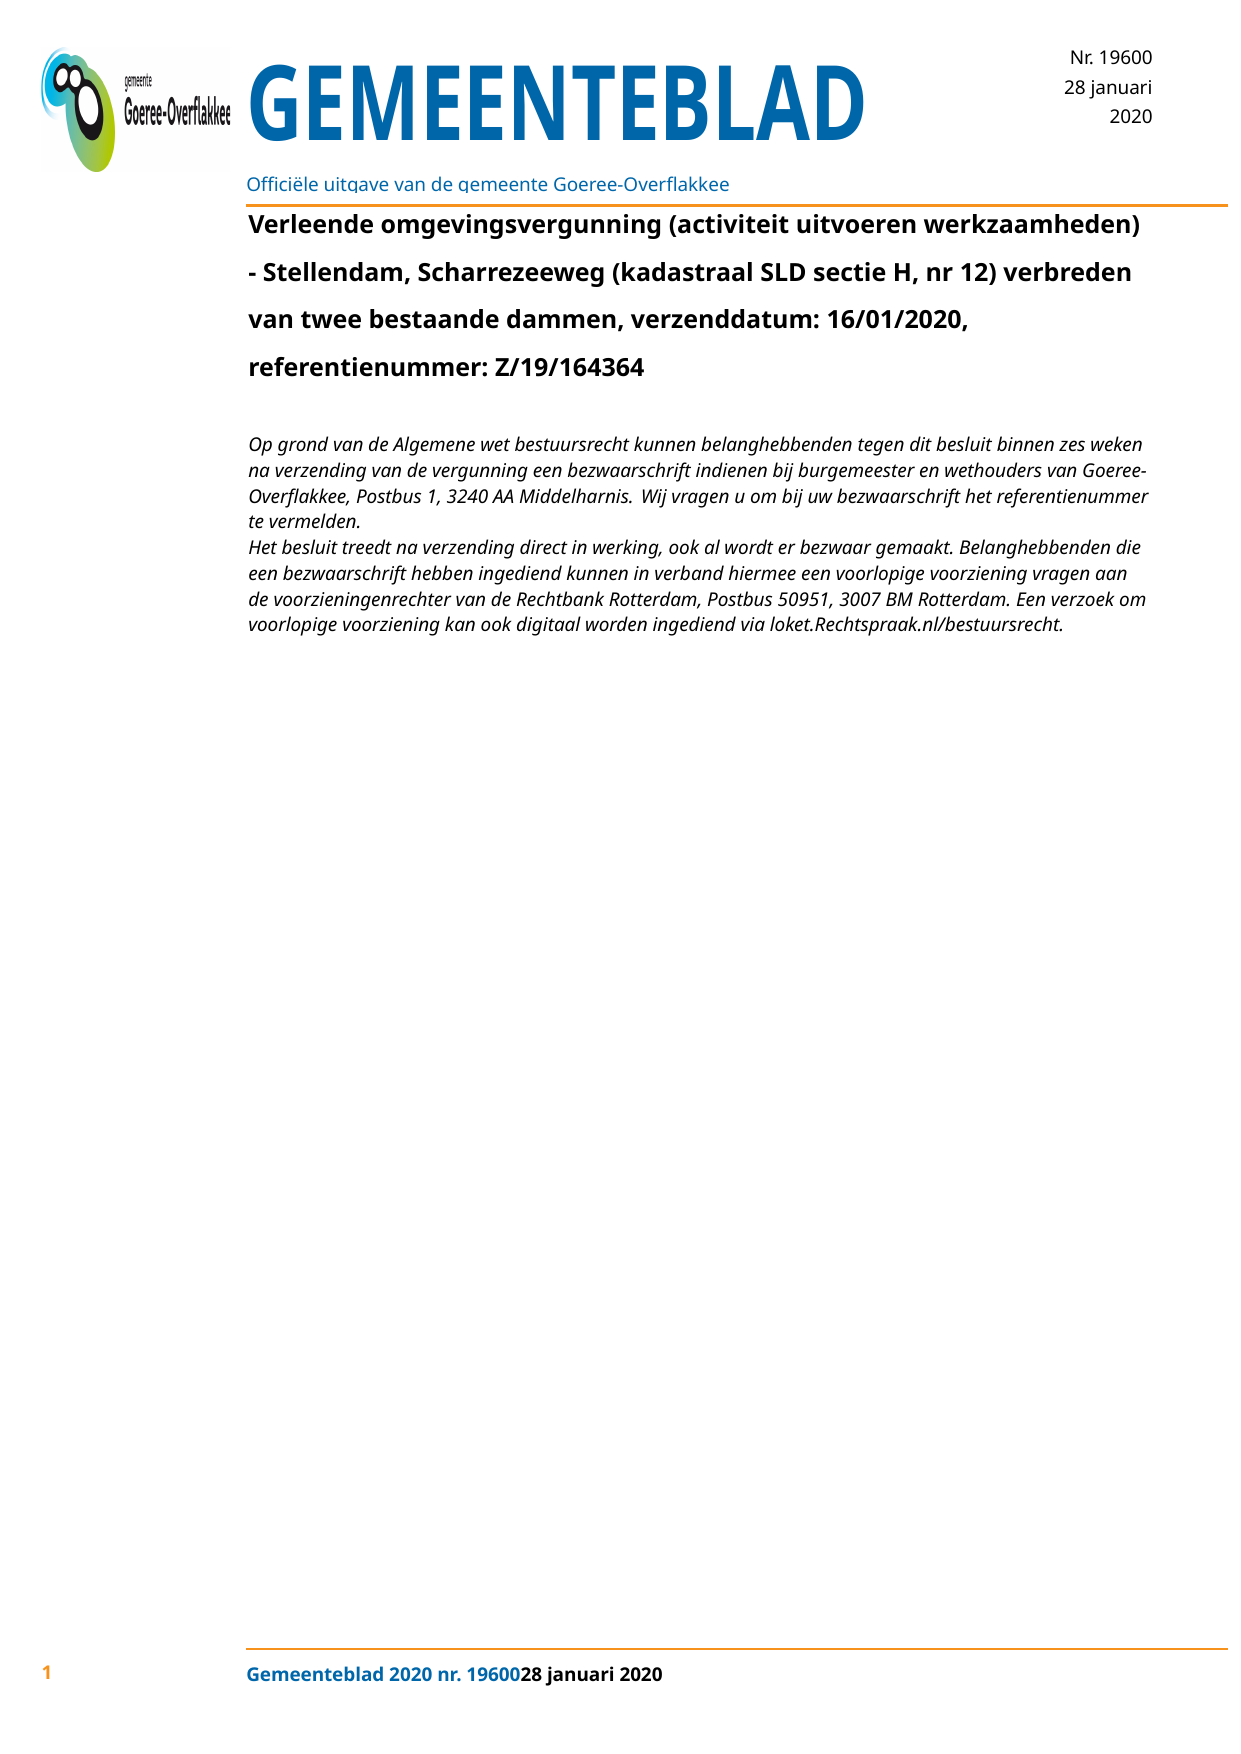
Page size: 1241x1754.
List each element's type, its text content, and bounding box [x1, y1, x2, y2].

text Op grond van de Algemene wet bestuursrecht kunnen belanghebbenden tegen dit besluit binnen zes weken na verzending van de vergunning een bezwaarschrift indienen bij burgemeester en wethouders van Goeree-Overflakkee, Postbus 1, 3240 AA Middelharnis. Wij vragen u om bij uw bezwaarschrift het referentienummer te vermelden. [248, 431, 1152, 534]
picture [41, 47, 231, 172]
text Verleende omgevingsvergunning (activiteit uitvoeren werkzaamheden) - Stellendam, Scharrezeeweg (kadastraal SLD sectie H, nr 12) verbreden van twee bestaande dammen, verzenddatum: 16/01/2020, referentienummer: Z/19/164364 [248, 207, 1152, 384]
text Het besluit treedt na verzending direct in werking, ook al wordt er bezwaar gemaakt. Belanghebbenden die een bezwaarschrift hebben ingediend kunnen in verband hiermee een voorlopige voorziening vragen aan de voorzieningenrechter van de Rechtbank Rotterdam, Postbus 50951, 3007 BM Rotterdam. Een verzoek om voorlopige voorziening kan ook digitaal worden ingediend via loket.Rechtspraak.nl/bestuursrecht. [248, 534, 1152, 637]
